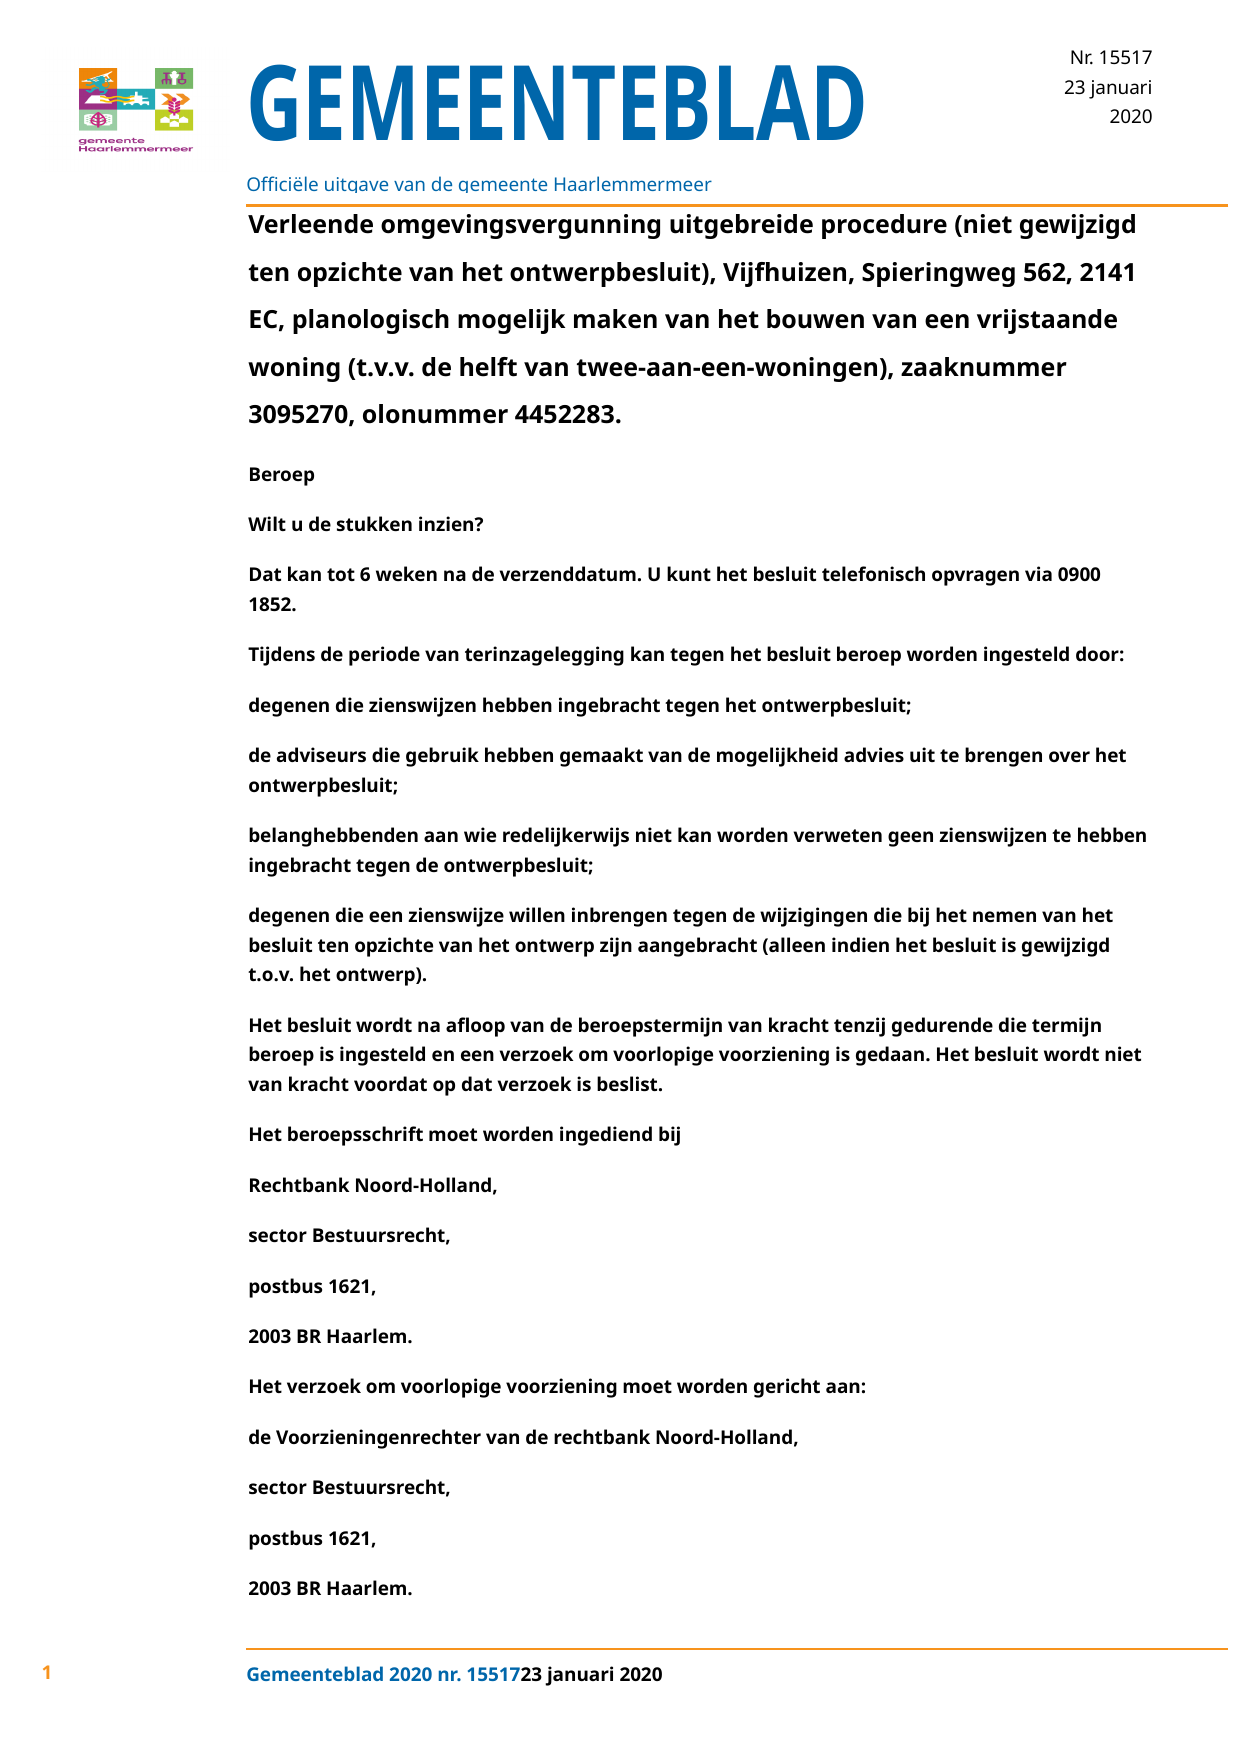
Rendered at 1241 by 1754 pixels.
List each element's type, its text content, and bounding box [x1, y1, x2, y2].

text postbus 1621, [248, 1273, 1152, 1298]
text sector Bestuursrecht, [248, 1474, 1152, 1500]
text belanghebbenden aan wie redelijkerwijs niet kan worden verweten geen zienswijzen te hebben ingebracht tegen de ontwerpbesluit; [248, 822, 1152, 878]
text Tijdens de periode van terinzagelegging kan tegen het besluit beroep worden ingesteld door: [248, 642, 1152, 667]
text Het beroepsschrift moet worden ingediend bij [248, 1122, 1152, 1147]
text de adviseurs die gebruik hebben gemaakt van de mogelijkheid advies uit te brengen over het ontwerpbesluit; [248, 742, 1152, 798]
text Het verzoek om voorlopige voorziening moet worden gericht aan: [248, 1374, 1152, 1399]
text sector Bestuursrecht, [248, 1222, 1152, 1248]
text 2003 BR Haarlem. [248, 1575, 1152, 1601]
text Wilt u de stukken inzien? [248, 511, 1152, 537]
text 2003 BR Haarlem. [248, 1323, 1152, 1349]
text de Voorzieningenrechter van de rechtbank Noord-Holland, [248, 1424, 1152, 1450]
text degenen die zienswijzen hebben ingebracht tegen het ontwerpbesluit; [248, 692, 1152, 718]
text Het besluit wordt na afloop van de beroepstermijn van kracht tenzij gedurende die termijn beroep is ingesteld en een verzoek om voorlopige voorziening is gedaan. Het besluit wordt niet van kracht voordat op dat verzoek is beslist. [248, 1012, 1152, 1097]
text Verleende omgevingsvergunning uitgebreide procedure (niet gewijzigd ten opzichte van het ontwerpbesluit), Vijfhuizen, Spieringweg 562, 2141 EC, planologisch mogelijk maken van het bouwen van een vrijstaande woning (t.v.v. de helft van twee-aan-een-woningen), zaaknummer 3095270, olonummer 4452283. [248, 207, 1152, 431]
text Dat kan tot 6 weken na de verzenddatum. U kunt het besluit telefonisch opvragen via 0900 1852. [248, 562, 1152, 617]
text Rechtbank Noord-Holland, [248, 1172, 1152, 1198]
picture [41, 47, 231, 172]
text degenen die een zienswijze willen inbrengen tegen de wijzigingen die bij het nemen van het besluit ten opzichte van het ontwerp zijn aangebracht (alleen indien het besluit is gewijzigd t.o.v. het ontwerp). [248, 902, 1152, 987]
text Beroep [248, 461, 1152, 486]
text postbus 1621, [248, 1525, 1152, 1551]
